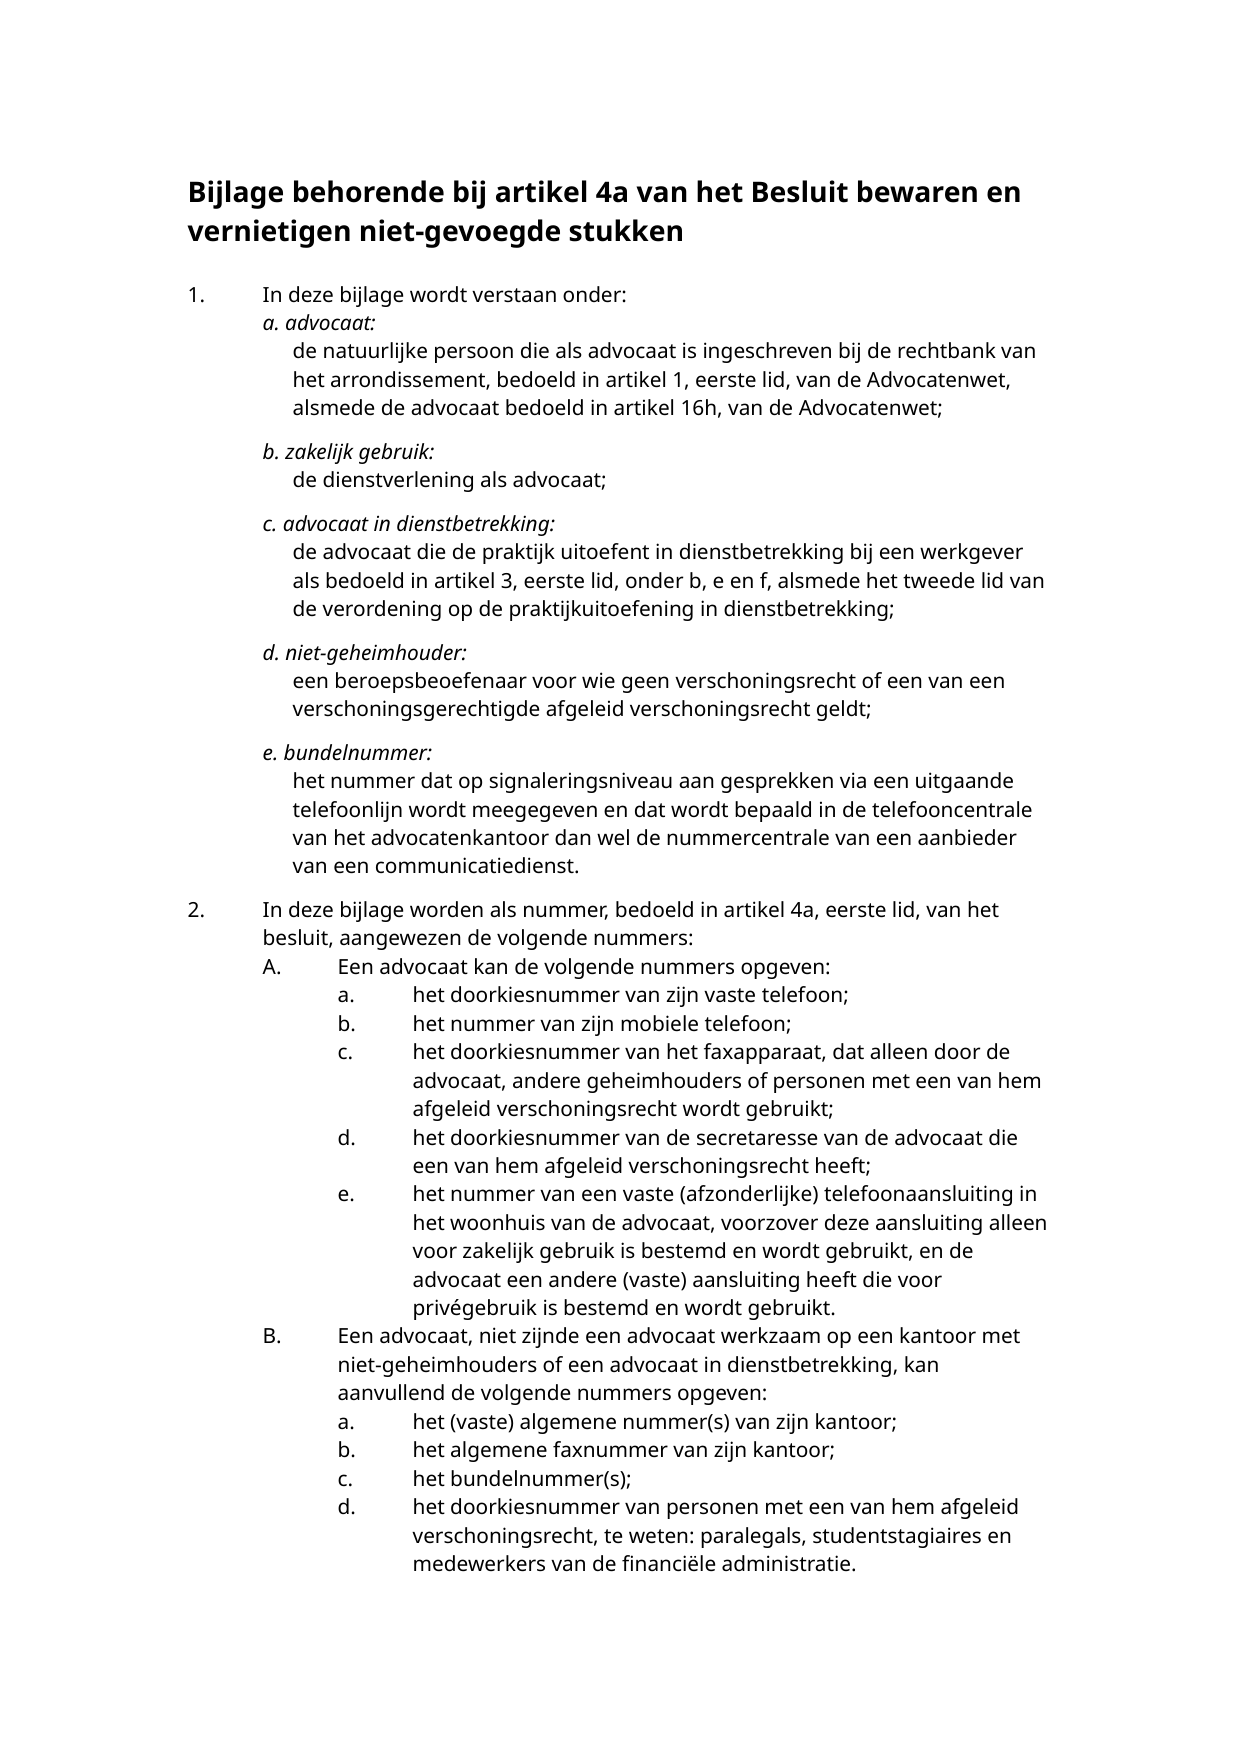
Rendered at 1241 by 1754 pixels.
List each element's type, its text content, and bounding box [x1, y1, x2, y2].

list d. niet-geheimhouder: [187, 638, 1053, 666]
list het (vaste) algemene nummer(s) van zijn kantoor; [337, 1407, 1053, 1435]
list In deze bijlage worden als nummer, bedoeld in artikel 4a, eerste lid, van het besluit, aangewezen de volgende nummers: [187, 895, 1053, 952]
list het nummer dat op signaleringsniveau aan gesprekken via een uitgaande telefoonlijn wordt meegegeven en dat wordt bepaald in de telefooncentrale van het advocatenkantoor dan wel de nummercentrale van een aanbieder van een communicatiedienst. [217, 766, 1053, 880]
list het algemene faxnummer van zijn kantoor; [337, 1435, 1053, 1464]
list In deze bijlage wordt verstaan onder: [187, 280, 1053, 308]
list b. zakelijk gebruik: [187, 437, 1053, 465]
list Een advocaat, niet zijnde een advocaat werkzaam op een kantoor met niet-geheimhouders of een advocaat in dienstbetrekking, kan aanvullend de volgende nummers opgeven: [262, 1322, 1053, 1407]
list de dienstverlening als advocaat; [217, 465, 1053, 494]
list het doorkiesnummer van zijn vaste telefoon; [337, 980, 1053, 1009]
list het nummer van een vaste (afzonderlijke) telefoonaansluiting in het woonhuis van de advocaat, voorzover deze aansluiting alleen voor zakelijk gebruik is bestemd en wordt gebruikt, en de advocaat een andere (vaste) aansluiting heeft die voor privégebruik is bestemd en wordt gebruikt. [337, 1179, 1053, 1322]
list Een advocaat kan de volgende nummers opgeven: [262, 952, 1053, 980]
list c. advocaat in dienstbetrekking: [187, 509, 1053, 537]
list e. bundelnummer: [187, 738, 1053, 766]
list het doorkiesnummer van het faxapparaat, dat alleen door de advocaat, andere geheimhouders of personen met een van hem afgeleid verschoningsrecht wordt gebruikt; [337, 1037, 1053, 1123]
list het nummer van zijn mobiele telefoon; [337, 1009, 1053, 1037]
list de advocaat die de praktijk uitoefent in dienstbetrekking bij een werkgever als bedoeld in artikel 3, eerste lid, onder b, e en f, alsmede het tweede lid van de verordening op de praktijkuitoefening in dienstbetrekking; [217, 537, 1053, 623]
list het bundelnummer(s); [337, 1464, 1053, 1492]
list a. advocaat: [187, 308, 1053, 337]
list het doorkiesnummer van personen met een van hem afgeleid verschoningsrecht, te weten: paralegals, studentstagiaires en medewerkers van de financiële administratie. [337, 1492, 1053, 1578]
list een beroepsbeoefenaar voor wie geen verschoningsrecht of een van een verschoningsgerechtigde afgeleid verschoningsrecht geldt; [217, 666, 1053, 723]
list het doorkiesnummer van de secretaresse van de advocaat die een van hem afgeleid verschoningsrecht heeft; [337, 1123, 1053, 1179]
list de natuurlijke persoon die als advocaat is ingeschreven bij de rechtbank van het arrondissement, bedoeld in artikel 1, eerste lid, van de Advocatenwet, alsmede de advocaat bedoeld in artikel 16h, van de Advocatenwet; [217, 337, 1053, 422]
subtitle Bijlage behorende bij artikel 4a van het Besluit bewaren en vernietigen niet-gevoegde stukken [187, 172, 1053, 250]
